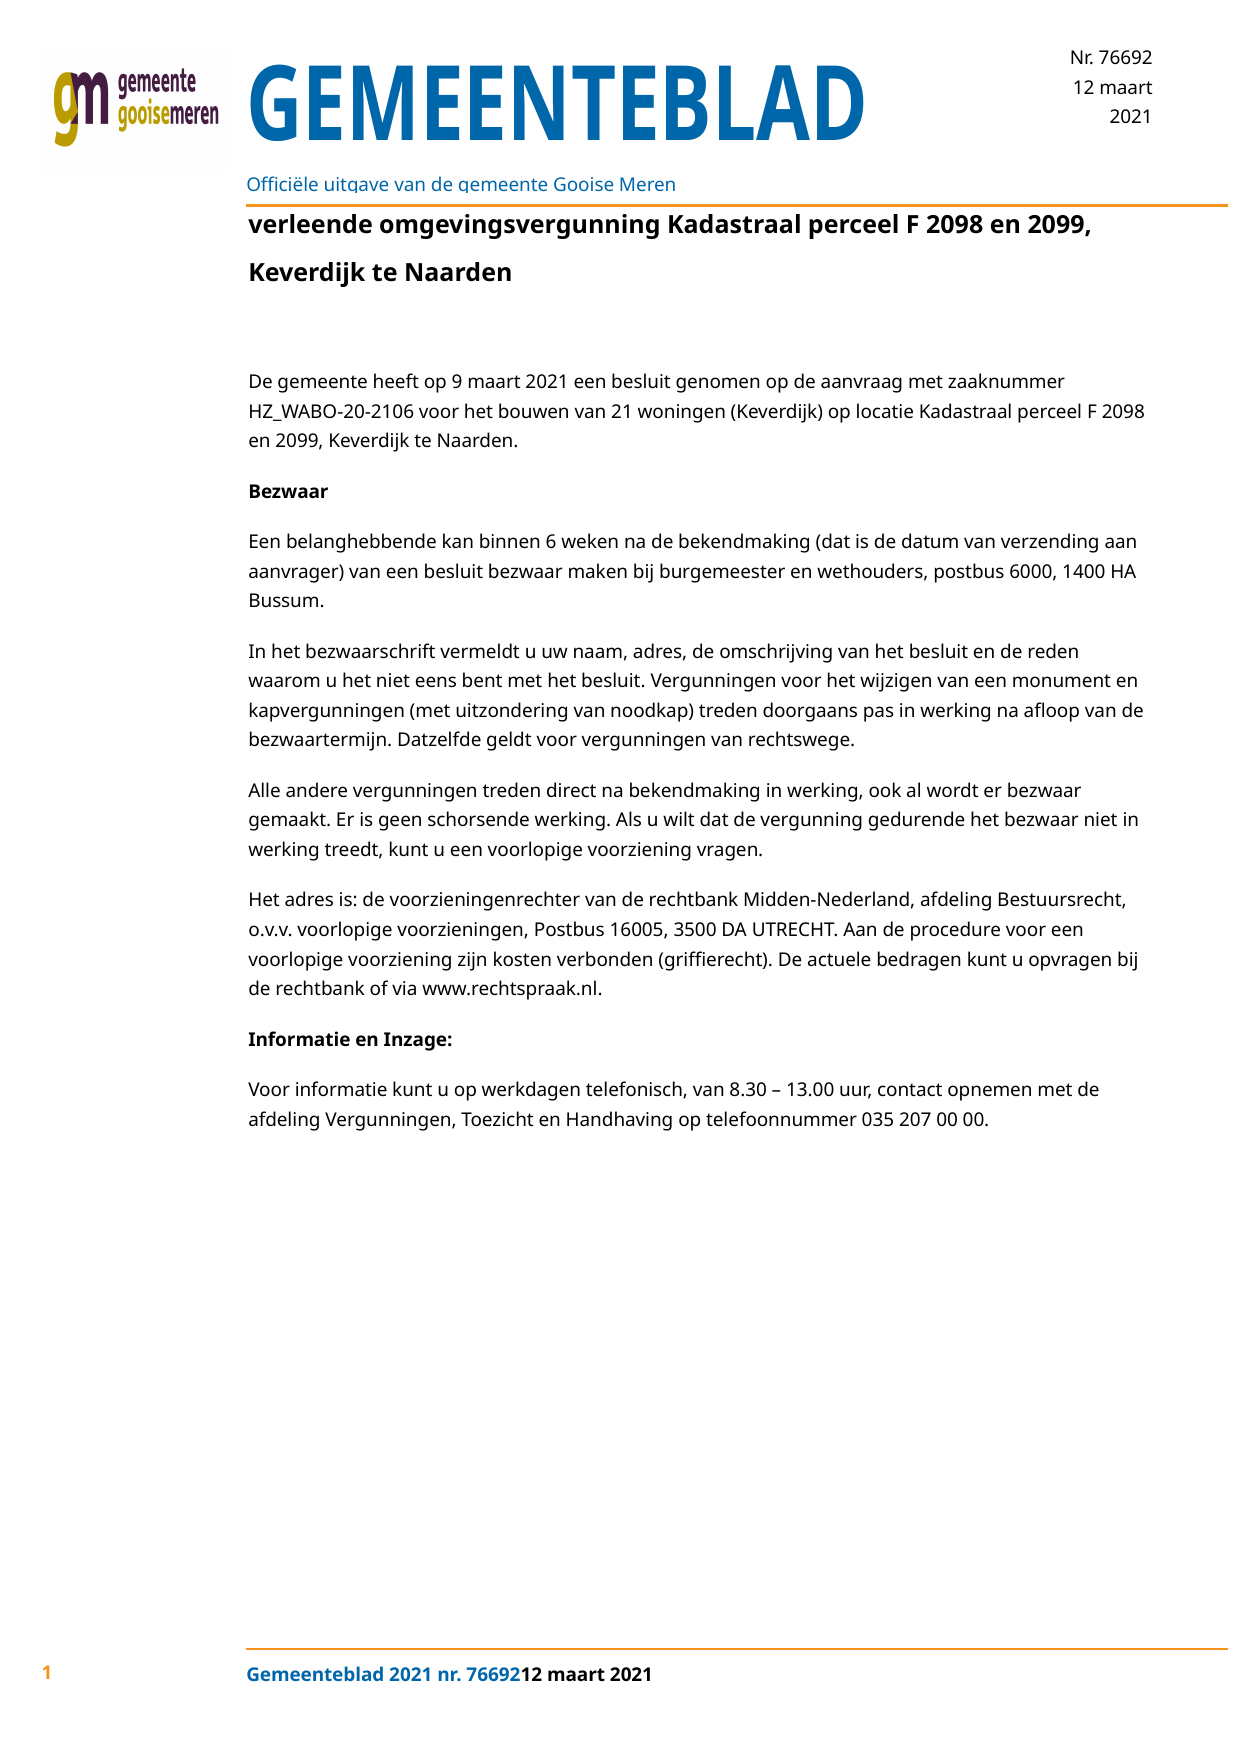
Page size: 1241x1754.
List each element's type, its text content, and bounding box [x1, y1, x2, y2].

text verleende omgevingsvergunning Kadastraal perceel F 2098 en 2099, Keverdijk te Naarden [248, 207, 1152, 288]
text Een belanghebbende kan binnen 6 weken na de bekendmaking (dat is de datum van verzending aan aanvrager) van een besluit bezwaar maken bij burgemeester en wethouders, postbus 6000, 1400 HA Bussum. [248, 528, 1152, 613]
picture [41, 47, 231, 172]
text Het adres is: de voorzieningenrechter van de rechtbank Midden-Nederland, afdeling Bestuursrecht, o.v.v. voorlopige voorzieningen, Postbus 16005, 3500 DA UTRECHT. Aan de procedure voor een voorlopige voorziening zijn kosten verbonden (griffierecht). De actuele bedragen kunt u opvragen bij de rechtbank of via www.rechtspraak.nl. [248, 887, 1152, 1001]
text De gemeente heeft op 9 maart 2021 een besluit genomen op de aanvraag met zaaknummer HZ_WABO-20-2106 voor het bouwen van 21 woningen (Keverdijk) op locatie Kadastraal perceel F 2098 en 2099, Keverdijk te Naarden. [248, 368, 1152, 453]
text Voor informatie kunt u op werkdagen telefonisch, van 8.30 – 13.00 uur, contact opnemen met de afdeling Vergunningen, Toezicht en Handhaving op telefoonnummer 035 207 00 00. [248, 1076, 1152, 1132]
text Alle andere vergunningen treden direct na bekendmaking in werking, ook al wordt er bezwaar gemaakt. Er is geen schorsende werking. Als u wilt dat de vergunning gedurende het bezwaar niet in werking treedt, kunt u een voorlopige voorziening vragen. [248, 777, 1152, 862]
text In het bezwaarschrift vermeldt u uw naam, adres, de omschrijving van het besluit en de reden waarom u het niet eens bent met het besluit. Vergunningen voor het wijzigen van een monument en kapvergunningen (met uitzondering van noodkap) treden doorgaans pas in werking na afloop van de bezwaartermijn. Datzelfde geldt voor vergunningen van rechtswege. [248, 638, 1152, 752]
text Informatie en Inzage: [248, 1026, 1152, 1052]
text Bezwaar [248, 478, 1152, 504]
